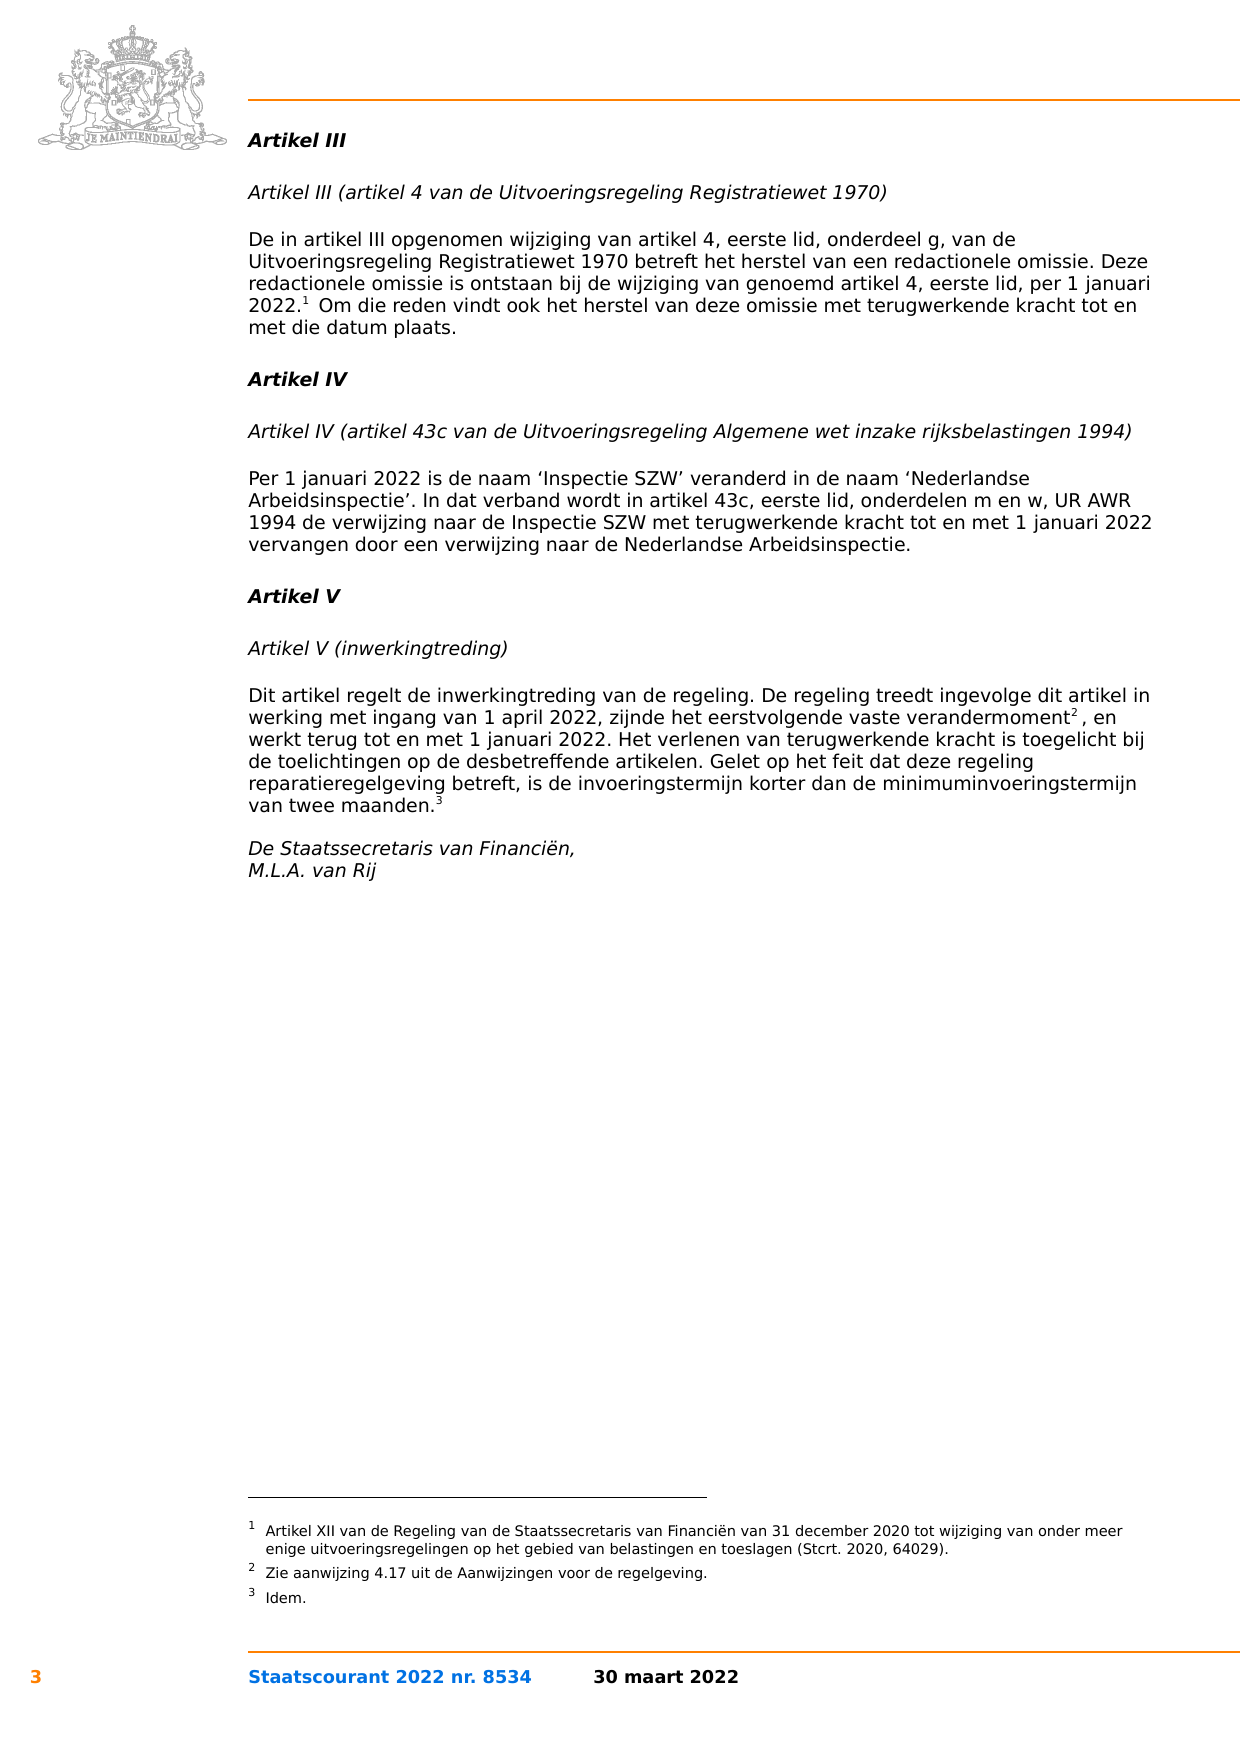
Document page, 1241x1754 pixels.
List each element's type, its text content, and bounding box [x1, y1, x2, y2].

subtitle Artikel IV (artikel 43c van de Uitvoeringsregeling Algemene wet inzake rijksbelastingen 1994) [248, 421, 1163, 443]
text De Staatssecretaris van Financiën, M.L.A. van Rij [248, 838, 1163, 882]
subtitle Artikel III [248, 130, 1163, 152]
text Per 1 januari 2022 is de naam ‘Inspectie SZW’ veranderd in de naam ‘Nederlandse Arbeidsinspectie’. In dat verband wordt in artikel 43c, eerste lid, onderdelen m en w, UR AWR 1994 de verwijzing naar de Inspectie SZW met terugwerkende kracht tot en met 1 januari 2022 vervangen door een verwijzing naar de Nederlandse Arbeidsinspectie. [248, 468, 1163, 556]
text Dit artikel regelt de inwerkingtreding van de regeling. De regeling treedt ingevolge dit artikel in werking met ingang van 1 april 2022, zijnde het eerstvolgende vaste verandermoment, en werkt terug tot en met 1 januari 2022. Het verlenen van terugwerkende kracht is toegelicht bij de toelichtingen op de desbetreffende artikelen. Gelet op het feit dat deze regeling reparatieregelgeving betreft, is de invoeringstermijn korter dan de minimuminvoeringstermijn van twee maanden. [248, 684, 1163, 816]
subtitle Artikel V [248, 586, 1163, 608]
text Idem. [248, 1586, 1163, 1608]
subtitle Artikel III (artikel 4 van de Uitvoeringsregeling Registratiewet 1970) [248, 182, 1163, 204]
subtitle Artikel IV [248, 369, 1163, 391]
text De in artikel III opgenomen wijziging van artikel 4, eerste lid, onderdeel g, van de Uitvoeringsregeling Registratiewet 1970 betreft het herstel van een redactionele omissie. Deze redactionele omissie is ontstaan bij de wijziging van genoemd artikel 4, eerste lid, per 1 januari 2022. Om die reden vindt ook het herstel van deze omissie met terugwerkende kracht tot en met die datum plaats. [248, 229, 1163, 339]
picture [38, 25, 227, 150]
text Artikel XII van de Regeling van de Staatssecretaris van Financiën van 31 december 2020 tot wijziging van onder meer enige uitvoeringsregelingen op het gebied van belastingen en toeslagen (Stcrt. 2020, 64029). [248, 1519, 1163, 1558]
text Zie aanwijzing 4.17 uit de Aanwijzingen voor de regelgeving. [248, 1561, 1163, 1583]
subtitle Artikel V (inwerkingtreding) [248, 638, 1163, 659]
